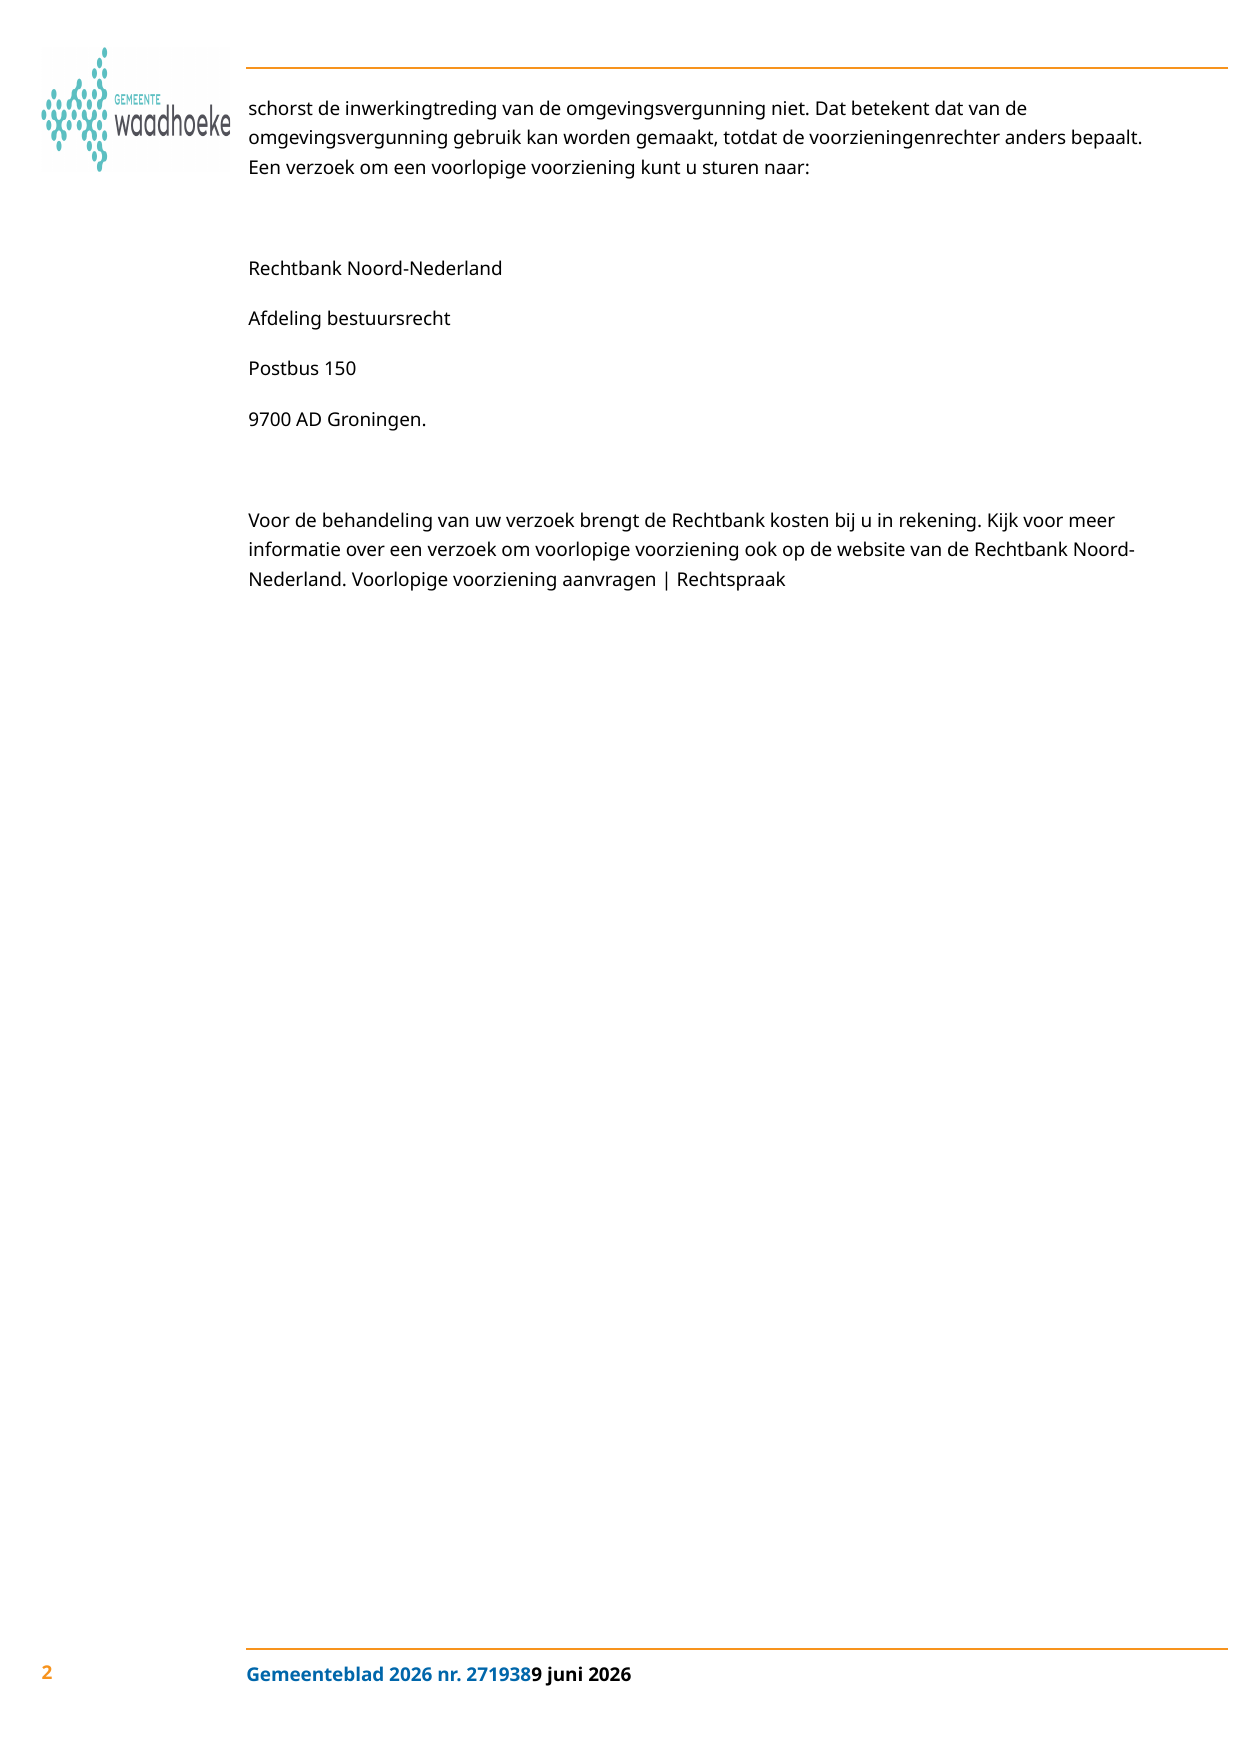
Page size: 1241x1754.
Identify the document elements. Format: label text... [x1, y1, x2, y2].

text Rechtbank Noord-Nederland [248, 255, 1152, 281]
text 9700 AD Groningen. [248, 406, 1152, 432]
text schorst de inwerkingtreding van de omgevingsvergunning niet. Dat betekent dat van de omgevingsvergunning gebruik kan worden gemaakt, totdat de voorzieningenrechter anders bepaalt. Een verzoek om een voorlopige voorziening kunt u sturen naar: [248, 95, 1152, 180]
text Postbus 150 [248, 356, 1152, 381]
picture [41, 47, 231, 172]
text Voor de behandeling van uw verzoek brengt de Rechtbank kosten bij u in rekening. Kijk voor meer informatie over een verzoek om voorlopige voorziening ook op de website van de Rechtbank Noord-Nederland. Voorlopige voorziening aanvragen | Rechtspraak [248, 507, 1152, 592]
text Afdeling bestuursrecht [248, 305, 1152, 331]
